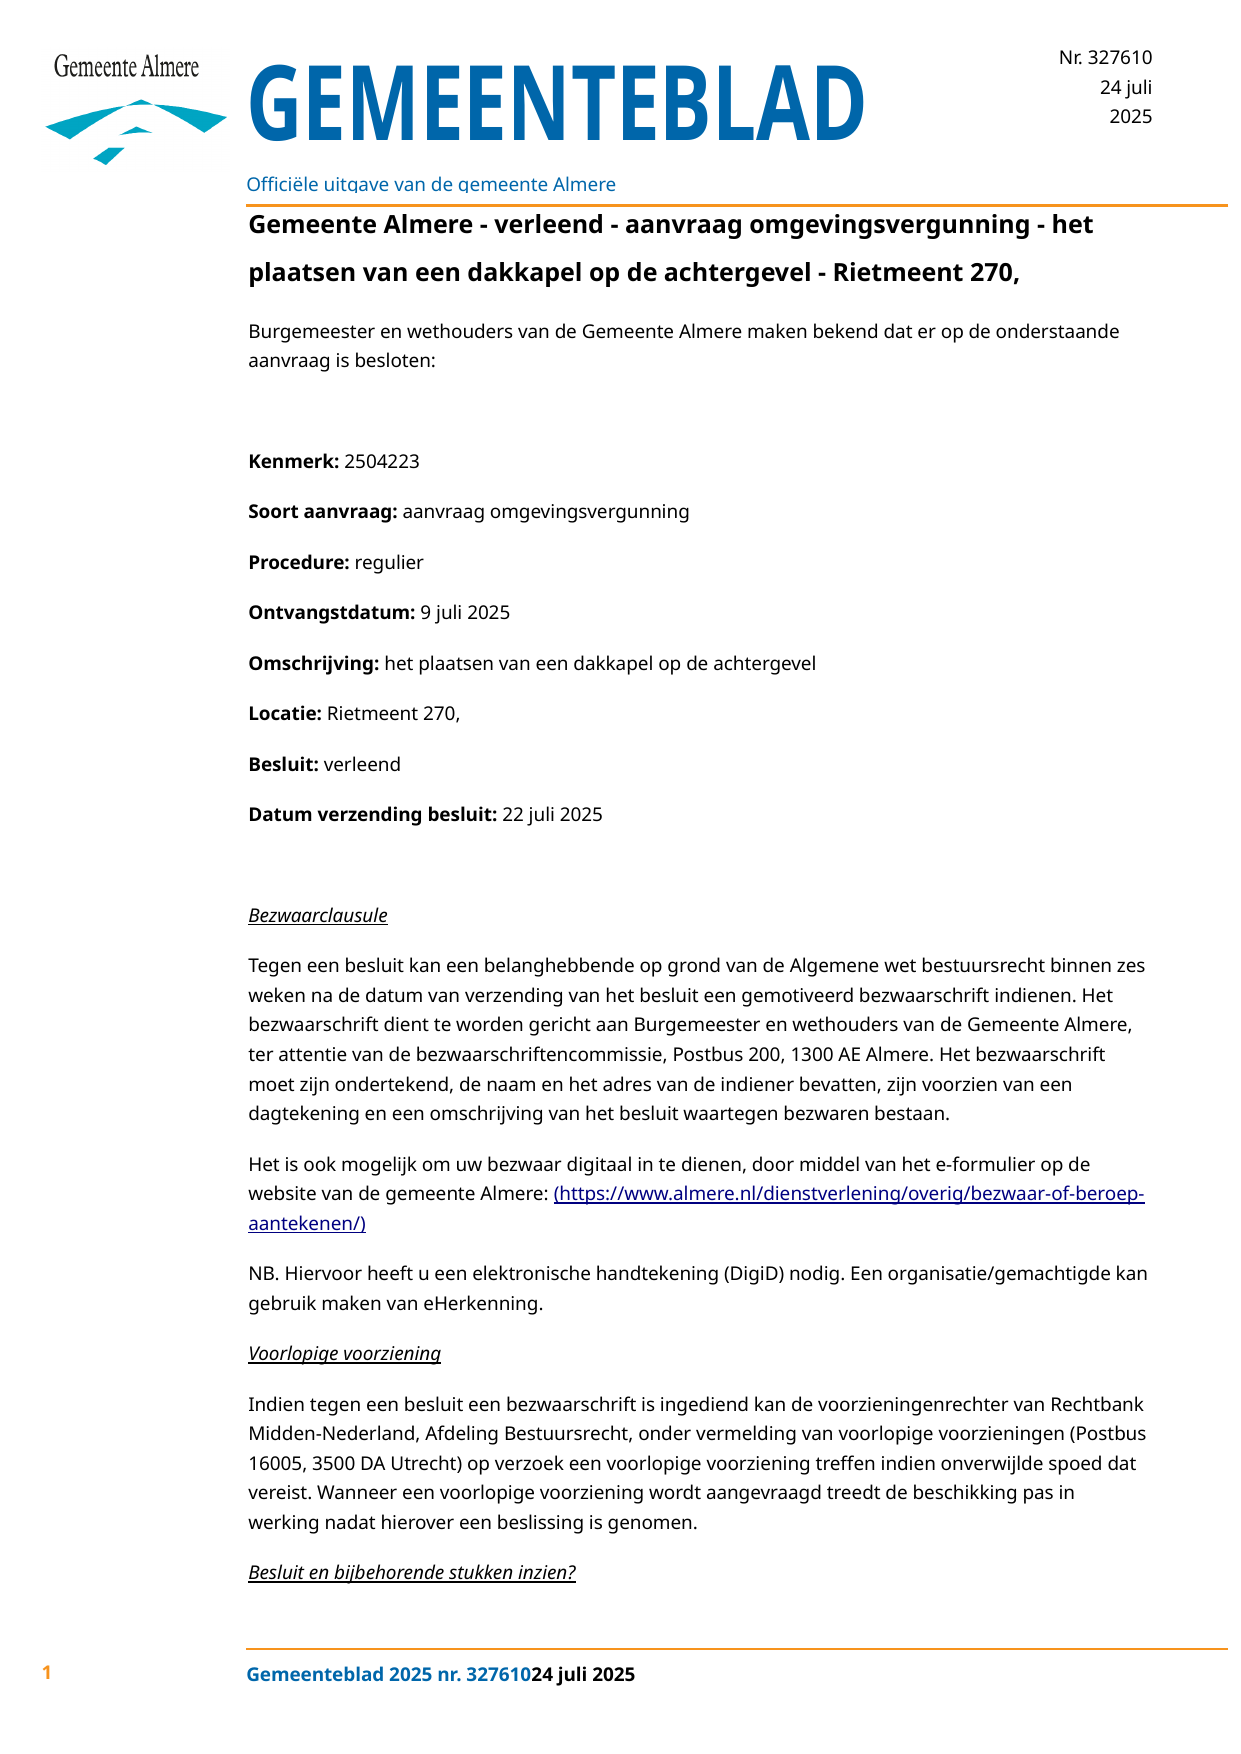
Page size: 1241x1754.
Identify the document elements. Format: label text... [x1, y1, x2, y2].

text Indien tegen een besluit een bezwaarschrift is ingediend kan de voorzieningenrechter van Rechtbank Midden-Nederland, Afdeling Bestuursrecht, onder vermelding van voorlopige voorzieningen (Postbus 16005, 3500 DA Utrecht) op verzoek een voorlopige voorziening treffen indien onverwijlde spoed dat vereist. Wanneer een voorlopige voorziening wordt aangevraagd treedt de beschikking pas in werking nadat hierover een beslissing is genomen. [248, 1391, 1152, 1535]
text Voorlopige voorziening [248, 1340, 1152, 1366]
text Ontvangstdatum: 9 juli 2025 [248, 599, 1152, 625]
text Kenmerk: 2504223 [248, 448, 1152, 474]
text Tegen een besluit kan een belanghebbende op grond van de Algemene wet bestuursrecht binnen zes weken na de datum van verzending van het besluit een gemotiveerd bezwaarschrift indienen. Het bezwaarschrift dient te worden gericht aan Burgemeester en wethouders van de Gemeente Almere, ter attentie van de bezwaarschriftencommissie, Postbus 200, 1300 AE Almere. Het bezwaarschrift moet zijn ondertekend, de naam en het adres van de indiener bevatten, zijn voorzien van een dagtekening en een omschrijving van het besluit waartegen bezwaren bestaan. [248, 952, 1152, 1126]
text Burgemeester en wethouders van de Gemeente Almere maken bekend dat er op de onderstaande aanvraag is besloten: [248, 318, 1152, 373]
text Besluit: verleend [248, 751, 1152, 777]
text Het is ook mogelijk om uw bezwaar digitaal in te dienen, door middel van het e-formulier op de website van de gemeente Almere: (https://www.almere.nl/dienstverlening/overig/bezwaar-of-beroep-aantekenen/) [248, 1151, 1152, 1236]
picture [41, 47, 231, 172]
text Bezwaarclausule [248, 902, 1152, 928]
text Procedure: regulier [248, 549, 1152, 575]
text Gemeente Almere - verleend - aanvraag omgevingsvergunning - het plaatsen van een dakkapel op de achtergevel - Rietmeent 270, [248, 207, 1152, 288]
text Locatie: Rietmeent 270, [248, 700, 1152, 726]
text Besluit en bijbehorende stukken inzien? [248, 1559, 1152, 1585]
text NB. Hiervoor heeft u een elektronische handtekening (DigiD) nodig. Een organisatie/gemachtigde kan gebruik maken van eHerkenning. [248, 1260, 1152, 1316]
text Omschrijving: het plaatsen van een dakkapel op de achtergevel [248, 650, 1152, 676]
text Soort aanvraag: aanvraag omgevingsvergunning [248, 499, 1152, 524]
text Datum verzending besluit: 22 juli 2025 [248, 801, 1152, 827]
